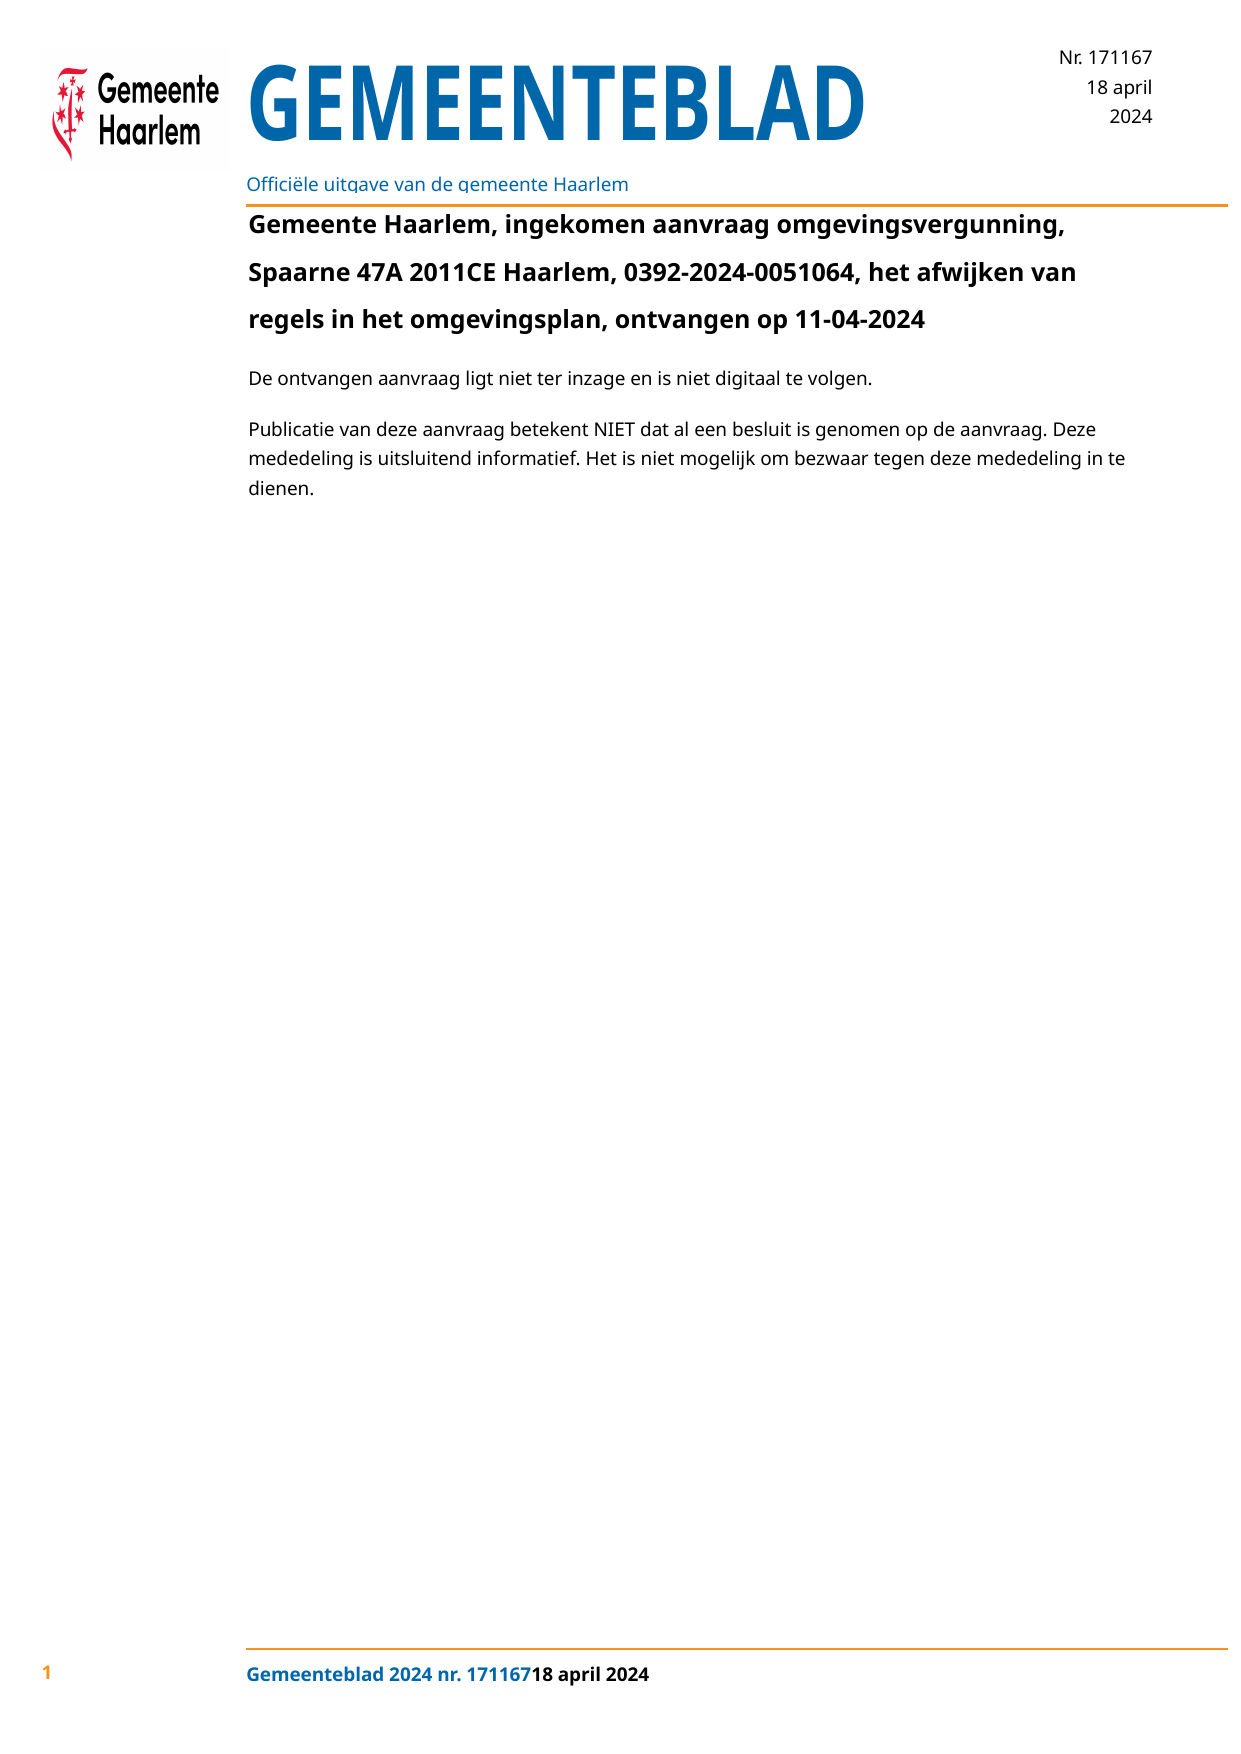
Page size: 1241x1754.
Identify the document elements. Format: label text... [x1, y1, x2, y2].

text De ontvangen aanvraag ligt niet ter inzage en is niet digitaal te volgen. [248, 366, 1152, 391]
picture [41, 47, 231, 172]
text Gemeente Haarlem, ingekomen aanvraag omgevingsvergunning, Spaarne 47A 2011CE Haarlem, 0392-2024-0051064, het afwijken van regels in het omgevingsplan, ontvangen op 11-04-2024 [248, 207, 1152, 336]
text Publicatie van deze aanvraag betekent NIET dat al een besluit is genomen op de aanvraag. Deze mededeling is uitsluitend informatief. Het is niet mogelijk om bezwaar tegen deze mededeling in te dienen. [248, 416, 1152, 501]
